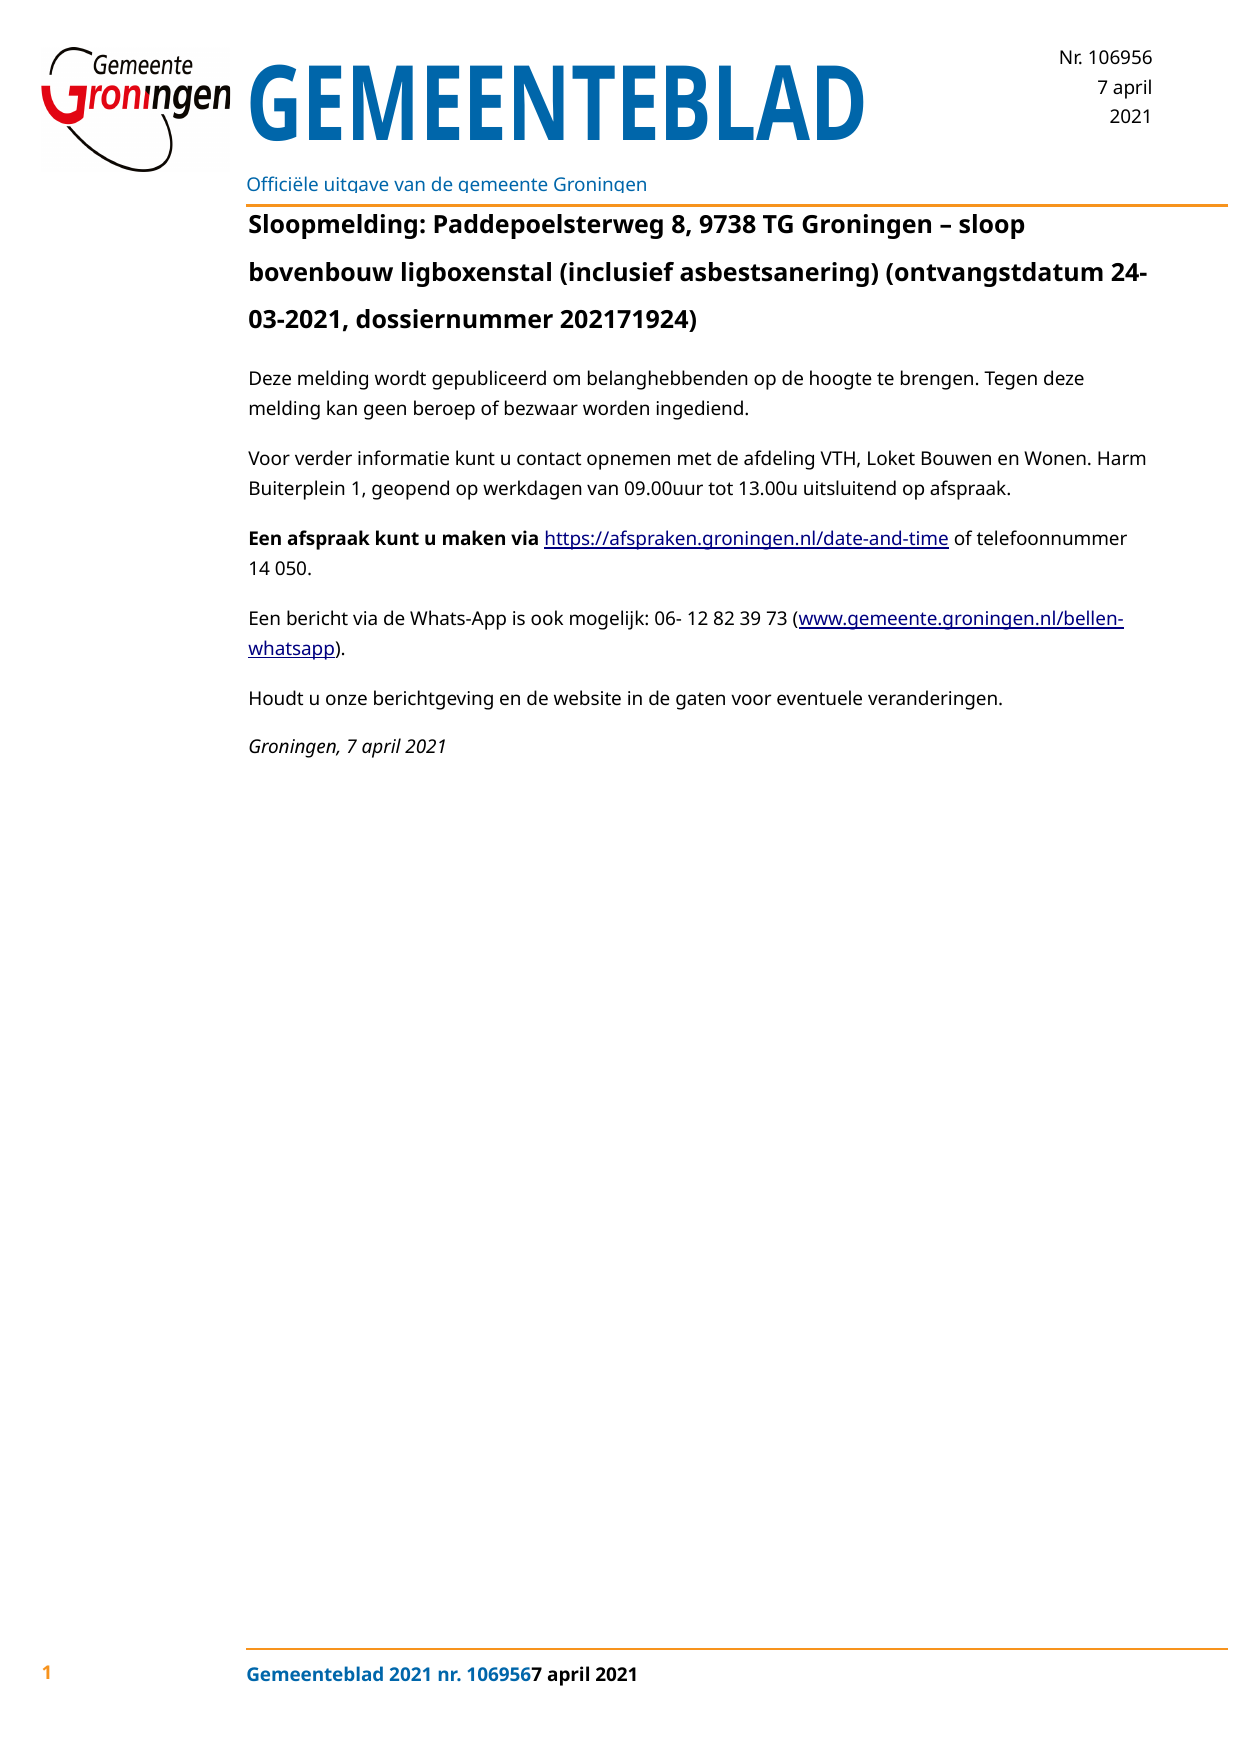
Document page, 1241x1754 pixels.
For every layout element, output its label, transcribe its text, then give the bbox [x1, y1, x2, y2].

text Houdt u onze berichtgeving en de website in de gaten voor eventuele veranderingen. [248, 686, 1152, 711]
text Groningen, 7 april 2021 [248, 733, 1152, 759]
text Een afspraak kunt u maken via https://afspraken.groningen.nl/date-and-time of telefoonnummer 14 050. [248, 526, 1152, 581]
text Deze melding wordt gepubliceerd om belanghebbenden op de hoogte te brengen. Tegen deze melding kan geen beroep of bezwaar worden ingediend. [248, 366, 1152, 421]
text Voor verder informatie kunt u contact opnemen met de afdeling VTH, Loket Bouwen en Wonen. Harm Buiterplein 1, geopend op werkdagen van 09.00uur tot 13.00u uitsluitend op afspraak. [248, 446, 1152, 501]
text Een bericht via de Whats-App is ook mogelijk: 06- 12 82 39 73 (www.gemeente.groningen.nl/bellen-whatsapp). [248, 606, 1152, 661]
text Sloopmelding: Paddepoelsterweg 8, 9738 TG Groningen – sloop bovenbouw ligboxenstal (inclusief asbestsanering) (ontvangstdatum 24-03-2021, dossiernummer 202171924) [248, 207, 1152, 336]
picture [41, 47, 231, 172]
